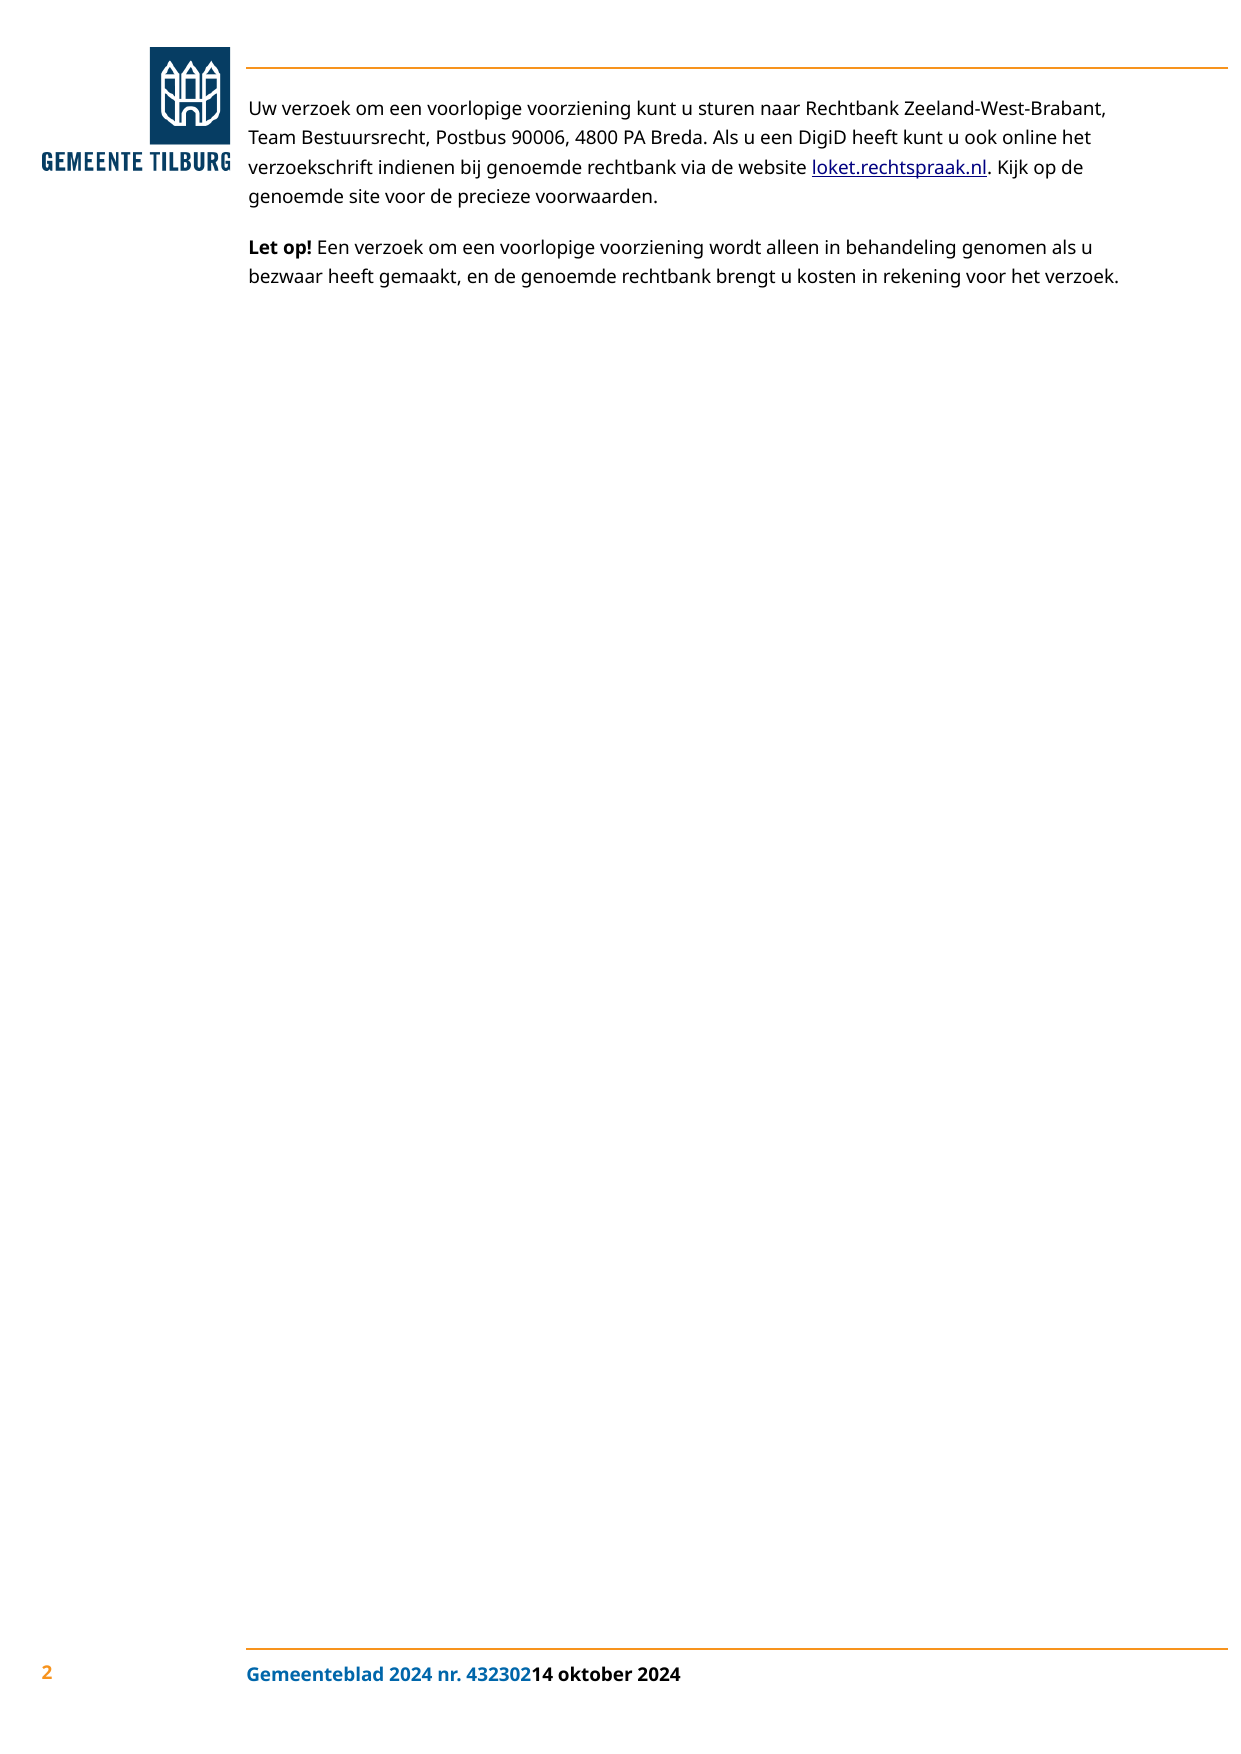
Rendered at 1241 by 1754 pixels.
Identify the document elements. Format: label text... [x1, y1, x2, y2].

text Uw verzoek om een voorlopige voorziening kunt u sturen naar Rechtbank Zeeland-West-Brabant, Team Bestuursrecht, Postbus 90006, 4800 PA Breda. Als u een DigiD heeft kunt u ook online het verzoekschrift indienen bij genoemde rechtbank via de website loket.rechtspraak.nl. Kijk op de genoemde site voor de precieze voorwaarden. [248, 95, 1152, 209]
picture [41, 47, 231, 172]
text Let op! Een verzoek om een voorlopige voorziening wordt alleen in behandeling genomen als u bezwaar heeft gemaakt, en de genoemde rechtbank brengt u kosten in rekening voor het verzoek. [248, 234, 1152, 289]
